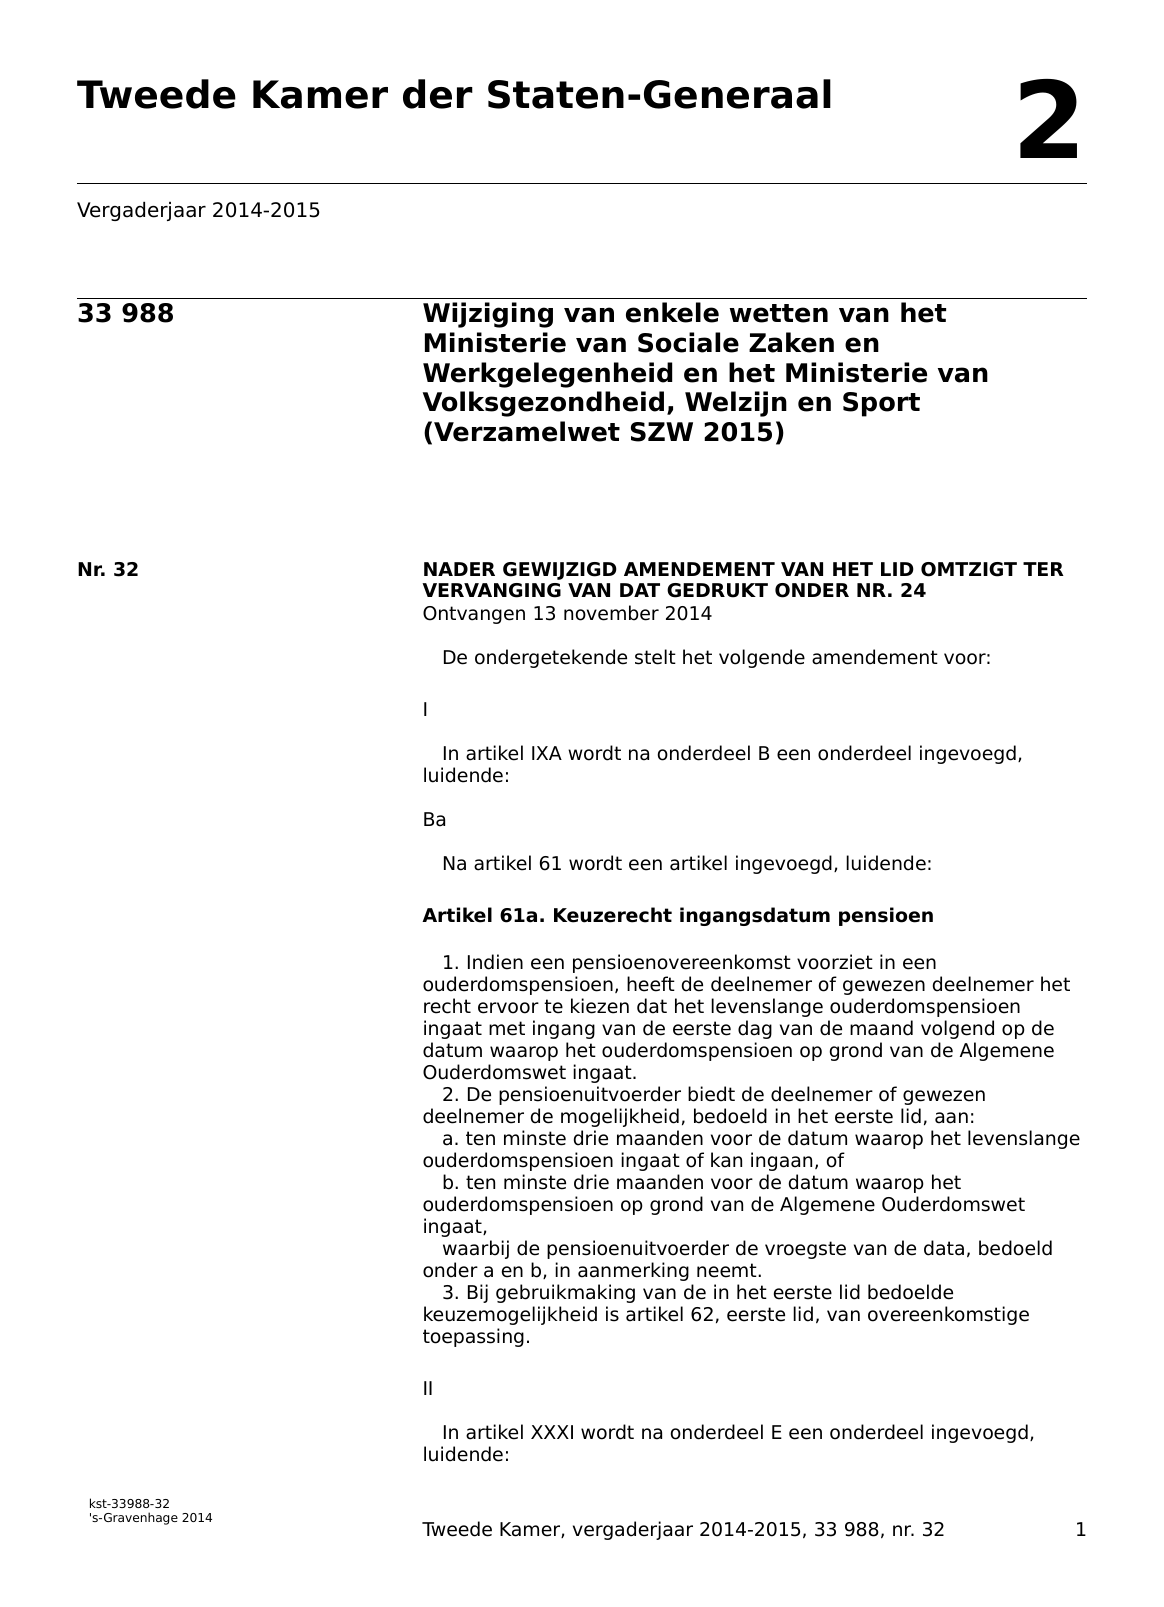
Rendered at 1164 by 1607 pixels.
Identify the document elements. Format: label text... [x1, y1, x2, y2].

text Ba [422, 809, 1087, 831]
text In artikel XXXI wordt na onderdeel E een onderdeel ingevoegd, luidende: [422, 1422, 1087, 1466]
text b. ten minste drie maanden voor de datum waarop het ouderdomspensioen op grond van de Algemene Ouderdomswet ingaat, [422, 1172, 1087, 1238]
subtitle 33 988 Wijziging van enkele wetten van het Ministerie van Sociale Zaken en Werkgelegenheid en het Ministerie van Volksgezondheid, Welzijn en Sport (Verzamelwet SZW 2015) [77, 299, 1087, 447]
table_header Tweede Kamer der Staten-Generaal [77, 59, 886, 183]
subtitle Nr. 32 NADER GEWIJZIGD AMENDEMENT VAN HET LID OMTZIGT TER VERVANGING VAN DAT GEDRUKT ONDER NR. 24 [77, 558, 1087, 602]
text Na artikel 61 wordt een artikel ingevoegd, luidende: [422, 853, 1087, 875]
text 's-Gravenhage 2014 [88, 1511, 323, 1525]
text In artikel IXA wordt na onderdeel B een onderdeel ingevoegd, luidende: [422, 743, 1087, 787]
table_header 2 [886, 59, 1087, 183]
subtitle II [422, 1378, 1087, 1399]
text 1. Indien een pensioenovereenkomst voorziet in een ouderdomspensioen, heeft de deelnemer of gewezen deelnemer het recht ervoor te kiezen dat het levenslange ouderdomspensioen ingaat met ingang van de eerste dag van de maand volgend op de datum waarop het ouderdomspensioen op grond van de Algemene Ouderdomswet ingaat. [422, 952, 1087, 1084]
text a. ten minste drie maanden voor de datum waarop het levenslange ouderdomspensioen ingaat of kan ingaan, of [422, 1128, 1087, 1172]
subtitle I [422, 698, 1087, 721]
text 2. De pensioenuitvoerder biedt de deelnemer of gewezen deelnemer de mogelijkheid, bedoeld in het eerste lid, aan: [422, 1084, 1087, 1128]
text kst-33988-32 [88, 1497, 323, 1511]
text 3. Bij gebruikmaking van de in het eerste lid bedoelde keuzemogelijkheid is artikel 62, eerste lid, van overeenkomstige toepassing. [422, 1282, 1087, 1348]
text Ontvangen 13 november 2014 [422, 602, 1087, 624]
text waarbij de pensioenuitvoerder de vroegste van de data, bedoeld onder a en b, in aanmerking neemt. [422, 1238, 1087, 1282]
text De ondergetekende stelt het volgende amendement voor: [422, 647, 1087, 668]
table_cell Vergaderjaar 2014-2015 [77, 184, 1087, 298]
subtitle Artikel 61a. Keuzerecht ingangsdatum pensioen [422, 905, 1087, 927]
